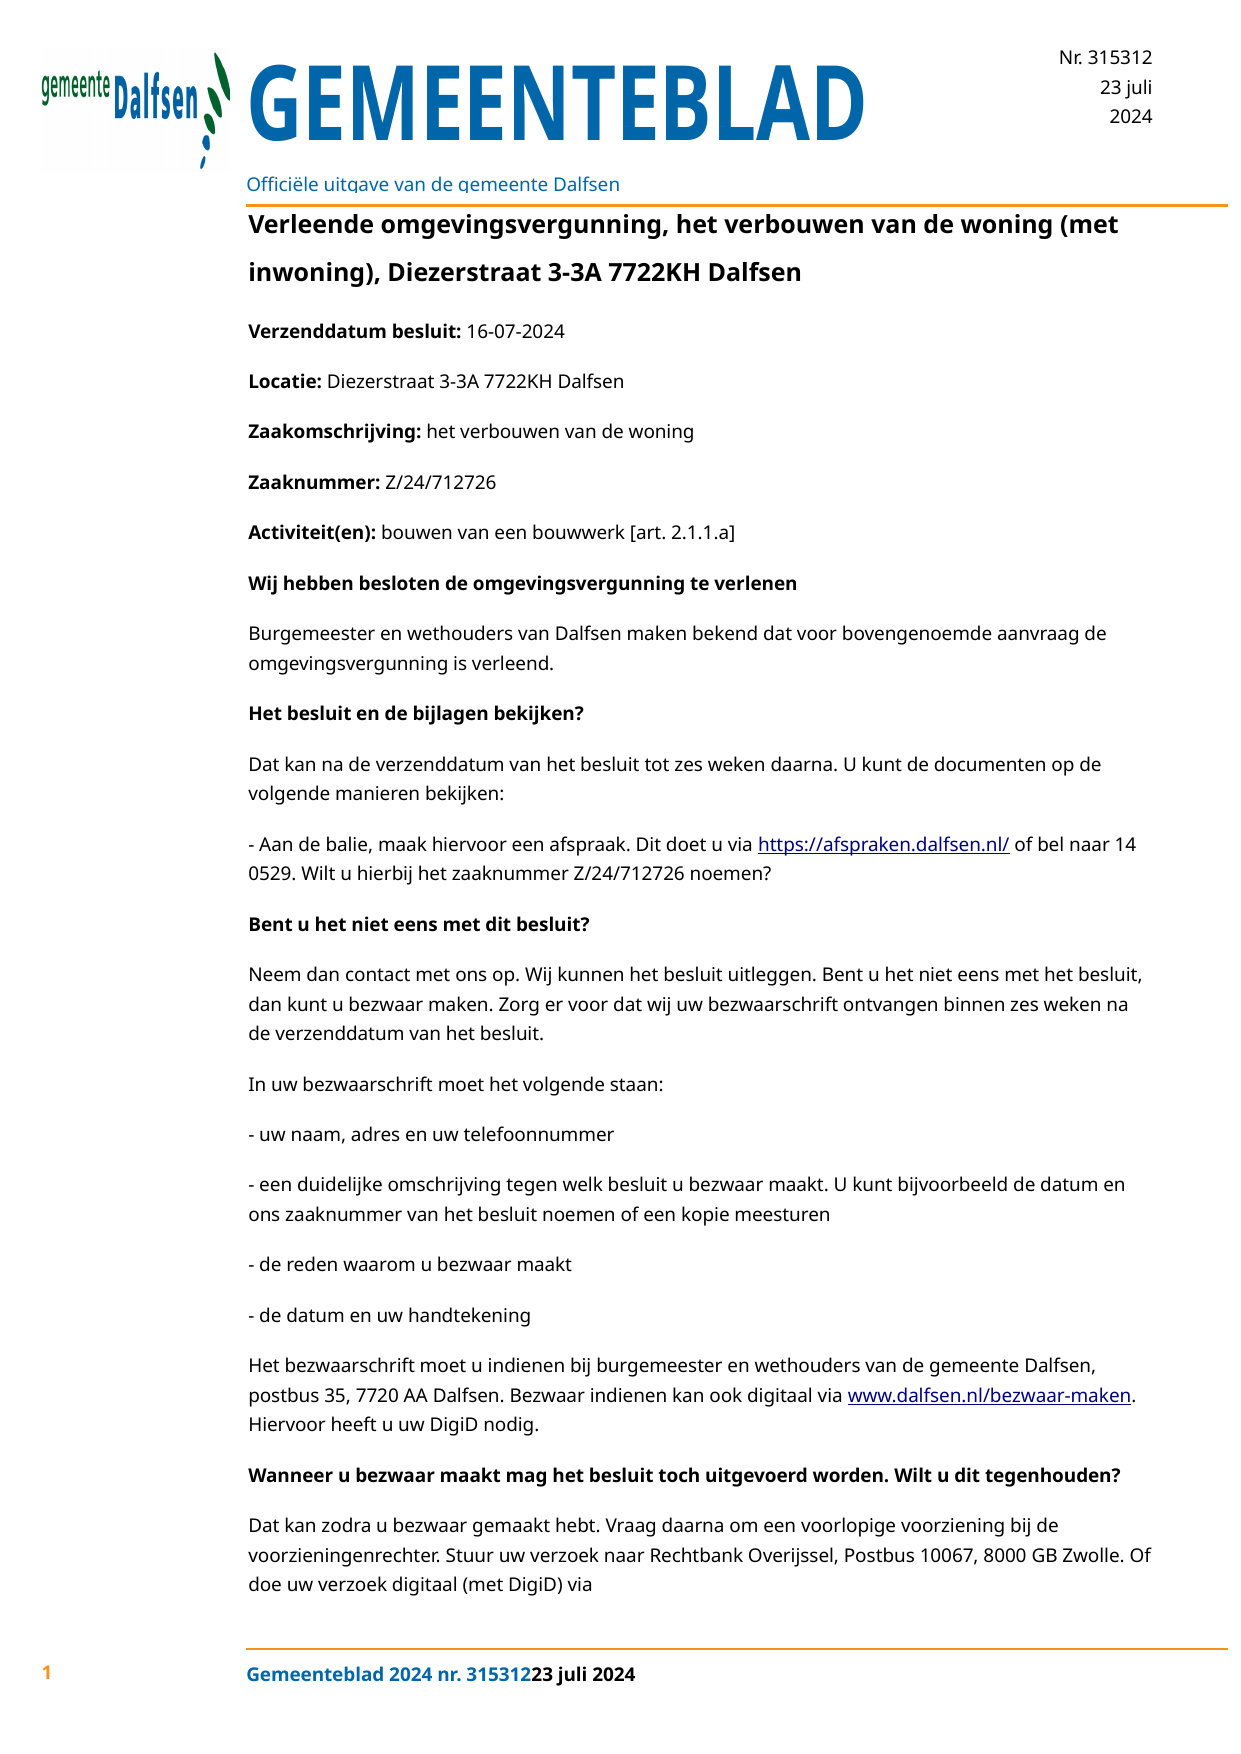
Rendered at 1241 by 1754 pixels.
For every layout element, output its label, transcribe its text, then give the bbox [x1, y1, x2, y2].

text Dat kan na de verzenddatum van het besluit tot zes weken daarna. U kunt de documenten op de volgende manieren bekijken: [248, 751, 1152, 806]
text - de datum en uw handtekening [248, 1302, 1152, 1328]
text Locatie: Diezerstraat 3-3A 7722KH Dalfsen [248, 368, 1152, 394]
text Activiteit(en): bouwen van een bouwwerk [art. 2.1.1.a] [248, 519, 1152, 545]
text Het besluit en de bijlagen bekijken? [248, 700, 1152, 726]
text Dat kan zodra u bezwaar gemaakt hebt. Vraag daarna om een voorlopige voorziening bij de voorzieningenrechter. Stuur uw verzoek naar Rechtbank Overijssel, Postbus 10067, 8000 GB Zwolle. Of doe uw verzoek digitaal (met DigiD) via [248, 1512, 1152, 1597]
picture [41, 47, 231, 172]
text Verleende omgevingsvergunning, het verbouwen van de woning (met inwoning), Diezerstraat 3-3A 7722KH Dalfsen [248, 207, 1152, 288]
text Zaaknummer: Z/24/712726 [248, 469, 1152, 495]
text Wij hebben besloten de omgevingsvergunning te verlenen [248, 570, 1152, 596]
text - de reden waarom u bezwaar maakt [248, 1252, 1152, 1277]
text Het bezwaarschrift moet u indienen bij burgemeester en wethouders van de gemeente Dalfsen, postbus 35, 7720 AA Dalfsen. Bezwaar indienen kan ook digitaal via www.dalfsen.nl/bezwaar-maken. Hiervoor heeft u uw DigiD nodig. [248, 1352, 1152, 1437]
text - een duidelijke omschrijving tegen welk besluit u bezwaar maakt. U kunt bijvoorbeeld de datum en ons zaaknummer van het besluit noemen of een kopie meesturen [248, 1172, 1152, 1227]
text In uw bezwaarschrift moet het volgende staan: [248, 1071, 1152, 1097]
text - uw naam, adres en uw telefoonnummer [248, 1121, 1152, 1147]
text Burgemeester en wethouders van Dalfsen maken bekend dat voor bovengenoemde aanvraag de omgevingsvergunning is verleend. [248, 620, 1152, 676]
text Verzenddatum besluit: 16-07-2024 [248, 318, 1152, 344]
text - Aan de balie, maak hiervoor een afspraak. Dit doet u via https://afspraken.dalfsen.nl/ of bel naar 14 0529. Wilt u hierbij het zaaknummer Z/24/712726 noemen? [248, 831, 1152, 886]
text Neem dan contact met ons op. Wij kunnen het besluit uitleggen. Bent u het niet eens met het besluit, dan kunt u bezwaar maken. Zorg er voor dat wij uw bezwaarschrift ontvangen binnen zes weken na de verzenddatum van het besluit. [248, 961, 1152, 1046]
text Wanneer u bezwaar maakt mag het besluit toch uitgevoerd worden. Wilt u dit tegenhouden? [248, 1462, 1152, 1488]
text Zaakomschrijving: het verbouwen van de woning [248, 419, 1152, 444]
text Bent u het niet eens met dit besluit? [248, 911, 1152, 937]
